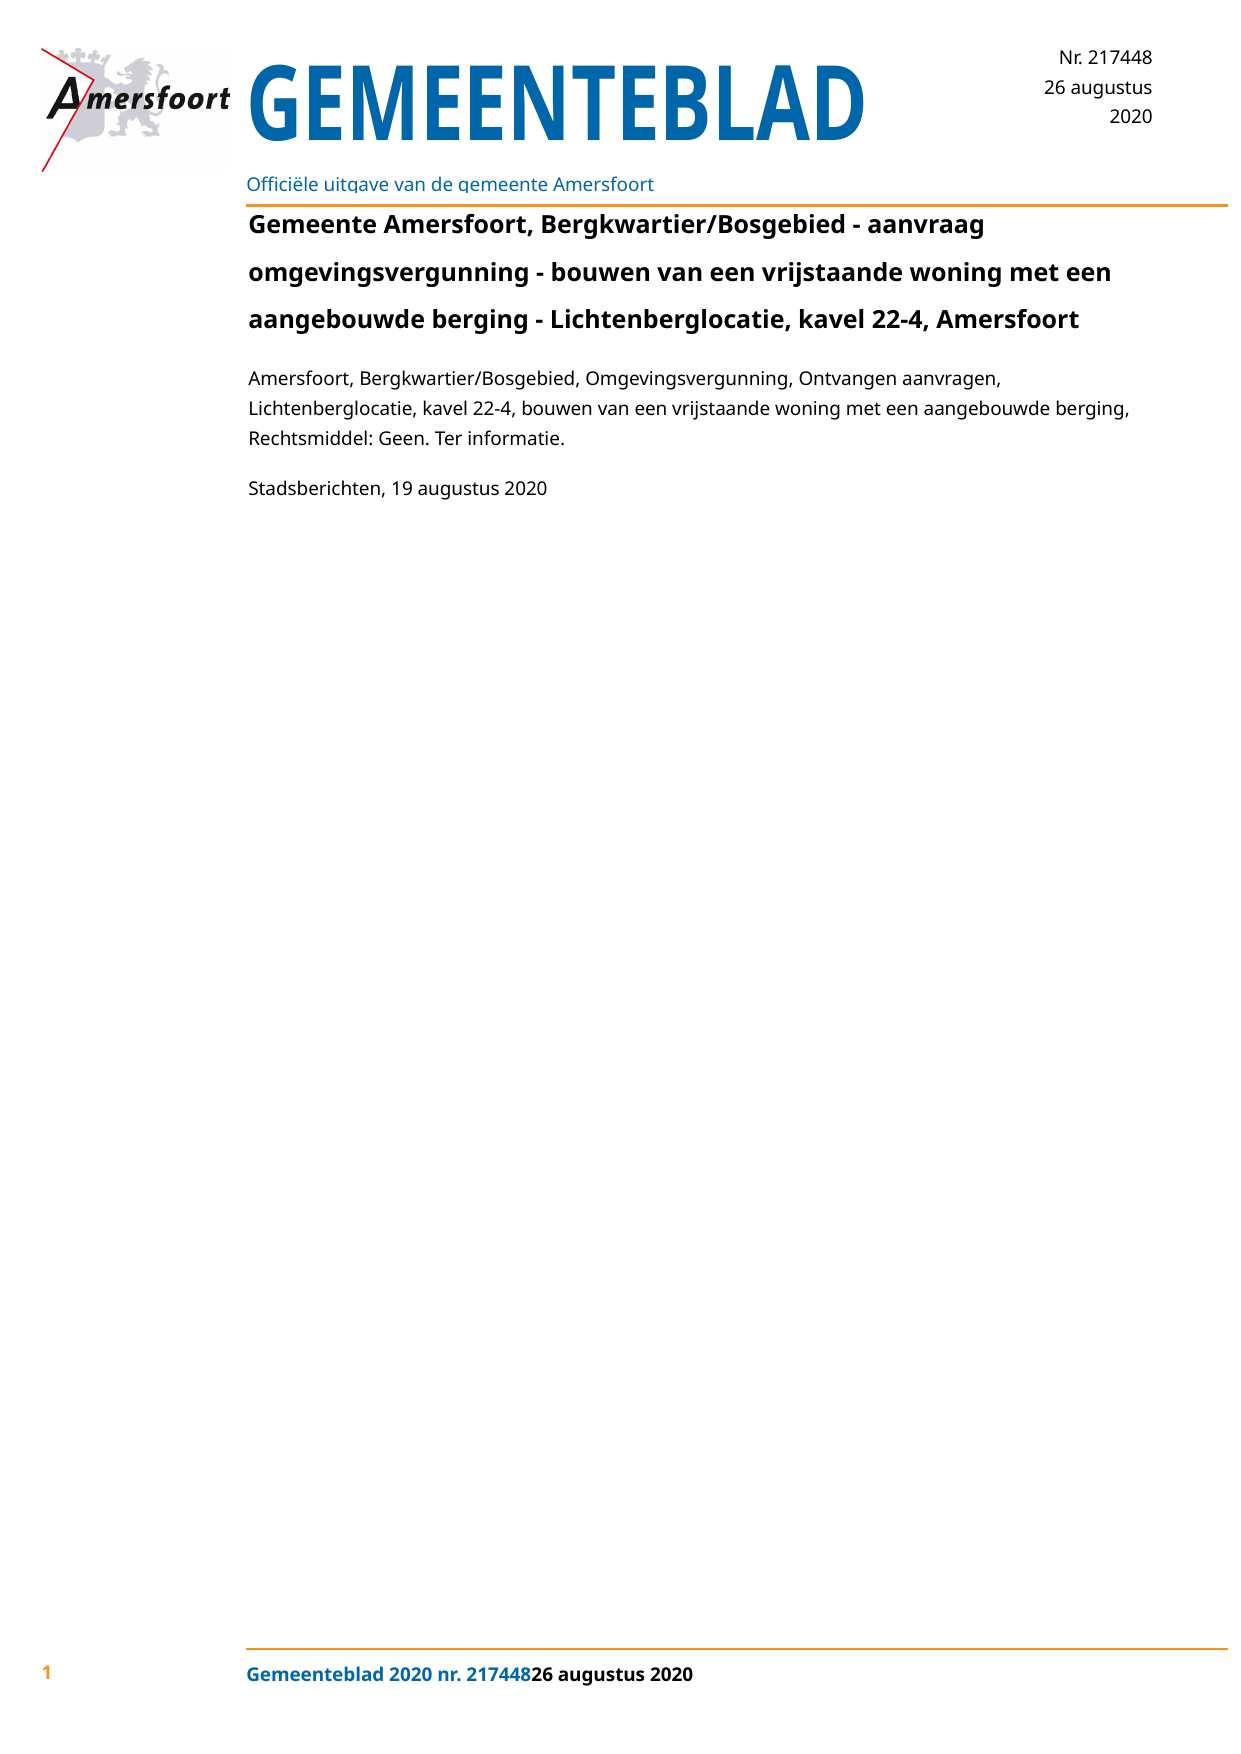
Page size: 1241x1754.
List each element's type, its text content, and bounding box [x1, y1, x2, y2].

picture [41, 47, 231, 172]
text Gemeente Amersfoort, Bergkwartier/Bosgebied - aanvraag omgevingsvergunning - bouwen van een vrijstaande woning met een aangebouwde berging - Lichtenberglocatie, kavel 22-4, Amersfoort [248, 207, 1152, 336]
text Amersfoort, Bergkwartier/Bosgebied, Omgevingsvergunning, Ontvangen aanvragen, Lichtenberglocatie, kavel 22-4, bouwen van een vrijstaande woning met een aangebouwde berging, Rechtsmiddel: Geen. Ter informatie. [248, 366, 1152, 450]
text Stadsberichten, 19 augustus 2020 [248, 475, 1152, 501]
